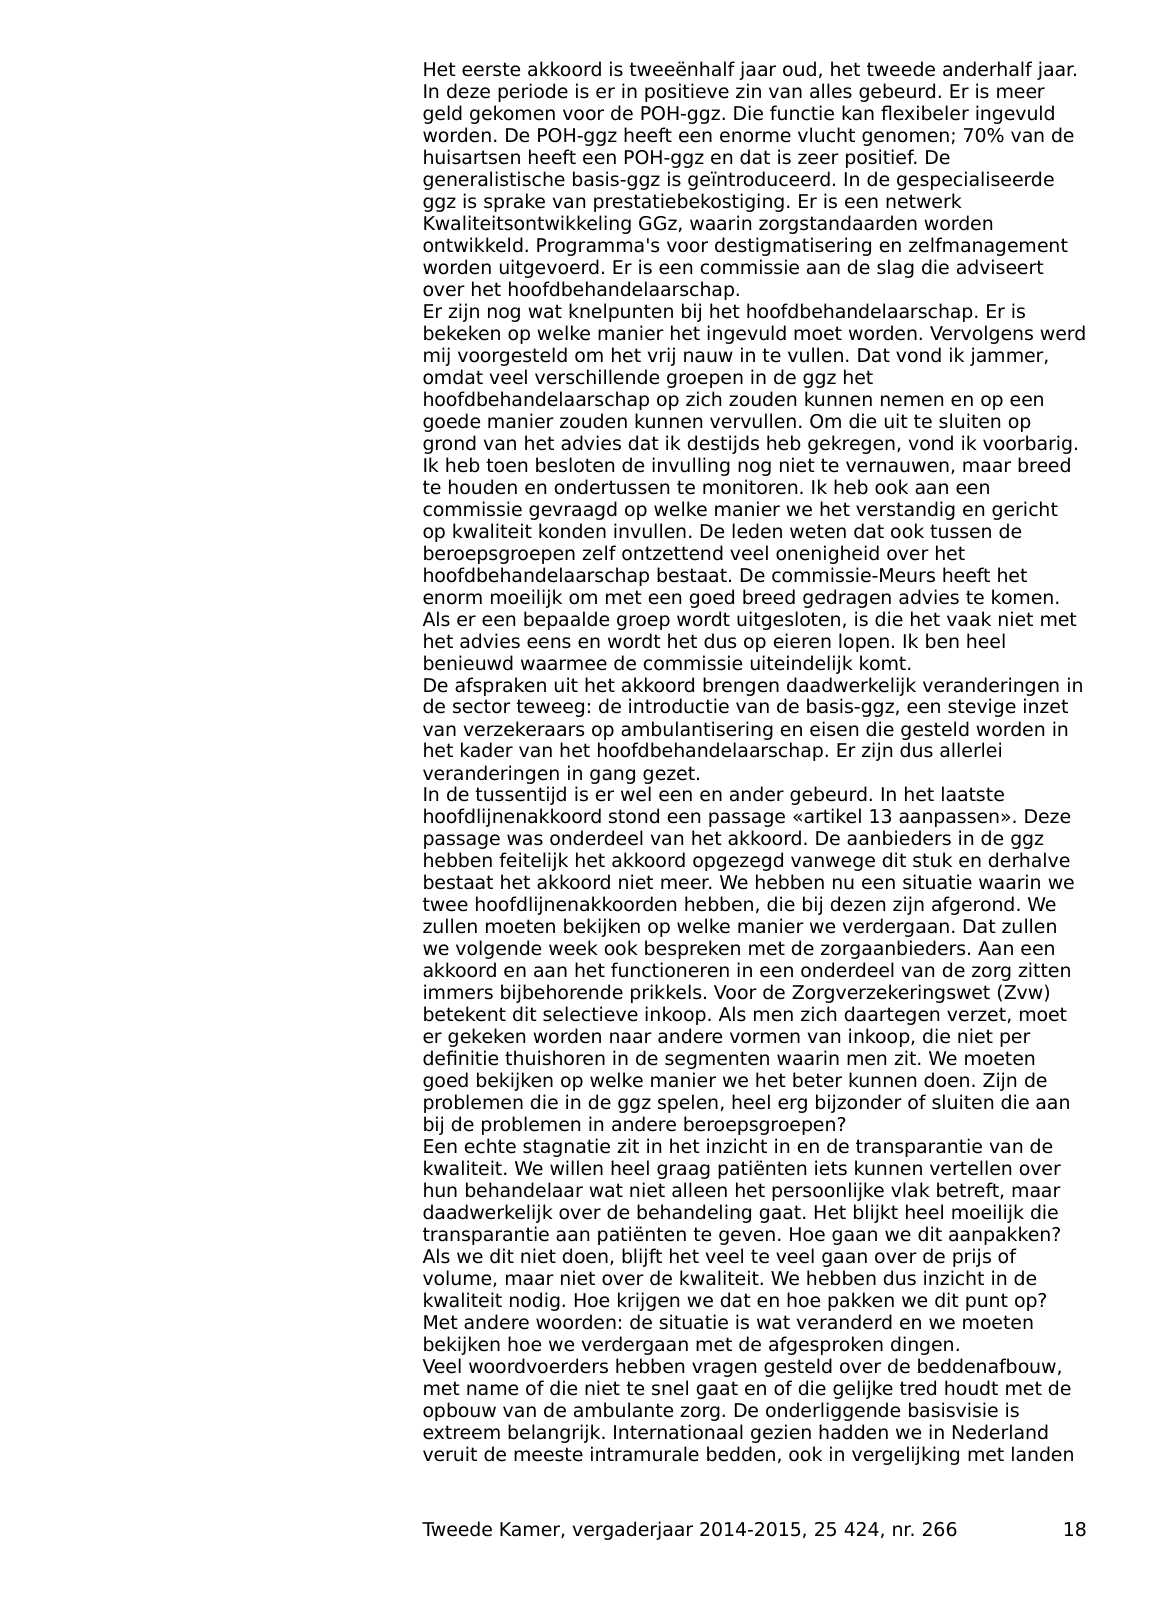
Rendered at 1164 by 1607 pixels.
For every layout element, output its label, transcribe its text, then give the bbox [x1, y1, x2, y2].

text In de tussentijd is er wel een en ander gebeurd. In het laatste hoofdlijnenakkoord stond een passage «artikel 13 aanpassen». Deze passage was onderdeel van het akkoord. De aanbieders in de ggz hebben feitelijk het akkoord opgezegd vanwege dit stuk en derhalve bestaat het akkoord niet meer. We hebben nu een situatie waarin we twee hoofdlijnenakkoorden hebben, die bij dezen zijn afgerond. We zullen moeten bekijken op welke manier we verdergaan. Dat zullen we volgende week ook bespreken met de zorgaanbieders. Aan een akkoord en aan het functioneren in een onderdeel van de zorg zitten immers bijbehorende prikkels. Voor de Zorgverzekeringswet (Zvw) betekent dit selectieve inkoop. Als men zich daartegen verzet, moet er gekeken worden naar andere vormen van inkoop, die niet per definitie thuishoren in de segmenten waarin men zit. We moeten goed bekijken op welke manier we het beter kunnen doen. Zijn de problemen die in de ggz spelen, heel erg bijzonder of sluiten die aan bij de problemen in andere beroepsgroepen? [422, 784, 1087, 1136]
text Veel woordvoerders hebben vragen gesteld over de beddenafbouw, met name of die niet te snel gaat en of die gelijke tred houdt met de opbouw van de ambulante zorg. De onderliggende basisvisie is extreem belangrijk. Internationaal gezien hadden we in Nederland veruit de meeste intramurale bedden, ook in vergelijking met landen [422, 1356, 1087, 1466]
text De afspraken uit het akkoord brengen daadwerkelijk veranderingen in de sector teweeg: de introductie van de basis-ggz, een stevige inzet van verzekeraars op ambulantisering en eisen die gesteld worden in het kader van het hoofdbehandelaarschap. Er zijn dus allerlei veranderingen in gang gezet. [422, 674, 1087, 784]
text Een echte stagnatie zit in het inzicht in en de transparantie van de kwaliteit. We willen heel graag patiënten iets kunnen vertellen over hun behandelaar wat niet alleen het persoonlijke vlak betreft, maar daadwerkelijk over de behandeling gaat. Het blijkt heel moeilijk die transparantie aan patiënten te geven. Hoe gaan we dit aanpakken? Als we dit niet doen, blijft het veel te veel gaan over de prijs of volume, maar niet over de kwaliteit. We hebben dus inzicht in de kwaliteit nodig. Hoe krijgen we dat en hoe pakken we dit punt op? Met andere woorden: de situatie is wat veranderd en we moeten bekijken hoe we verdergaan met de afgesproken dingen. [422, 1136, 1087, 1356]
text Het eerste akkoord is tweeënhalf jaar oud, het tweede anderhalf jaar. In deze periode is er in positieve zin van alles gebeurd. Er is meer geld gekomen voor de POH-ggz. Die functie kan flexibeler ingevuld worden. De POH-ggz heeft een enorme vlucht genomen; 70% van de huisartsen heeft een POH-ggz en dat is zeer positief. De generalistische basis-ggz is geïntroduceerd. In de gespecialiseerde ggz is sprake van prestatiebekostiging. Er is een netwerk Kwaliteitsontwikkeling GGz, waarin zorgstandaarden worden ontwikkeld. Programma's voor destigmatisering en zelfmanagement worden uitgevoerd. Er is een commissie aan de slag die adviseert over het hoofdbehandelaarschap. [422, 59, 1087, 301]
text Er zijn nog wat knelpunten bij het hoofdbehandelaarschap. Er is bekeken op welke manier het ingevuld moet worden. Vervolgens werd mij voorgesteld om het vrij nauw in te vullen. Dat vond ik jammer, omdat veel verschillende groepen in de ggz het hoofdbehandelaarschap op zich zouden kunnen nemen en op een goede manier zouden kunnen vervullen. Om die uit te sluiten op grond van het advies dat ik destijds heb gekregen, vond ik voorbarig. Ik heb toen besloten de invulling nog niet te vernauwen, maar breed te houden en ondertussen te monitoren. Ik heb ook aan een commissie gevraagd op welke manier we het verstandig en gericht op kwaliteit konden invullen. De leden weten dat ook tussen de beroepsgroepen zelf ontzettend veel onenigheid over het hoofdbehandelaarschap bestaat. De commissie-Meurs heeft het enorm moeilijk om met een goed breed gedragen advies te komen. Als er een bepaalde groep wordt uitgesloten, is die het vaak niet met het advies eens en wordt het dus op eieren lopen. Ik ben heel benieuwd waarmee de commissie uiteindelijk komt. [422, 301, 1087, 674]
